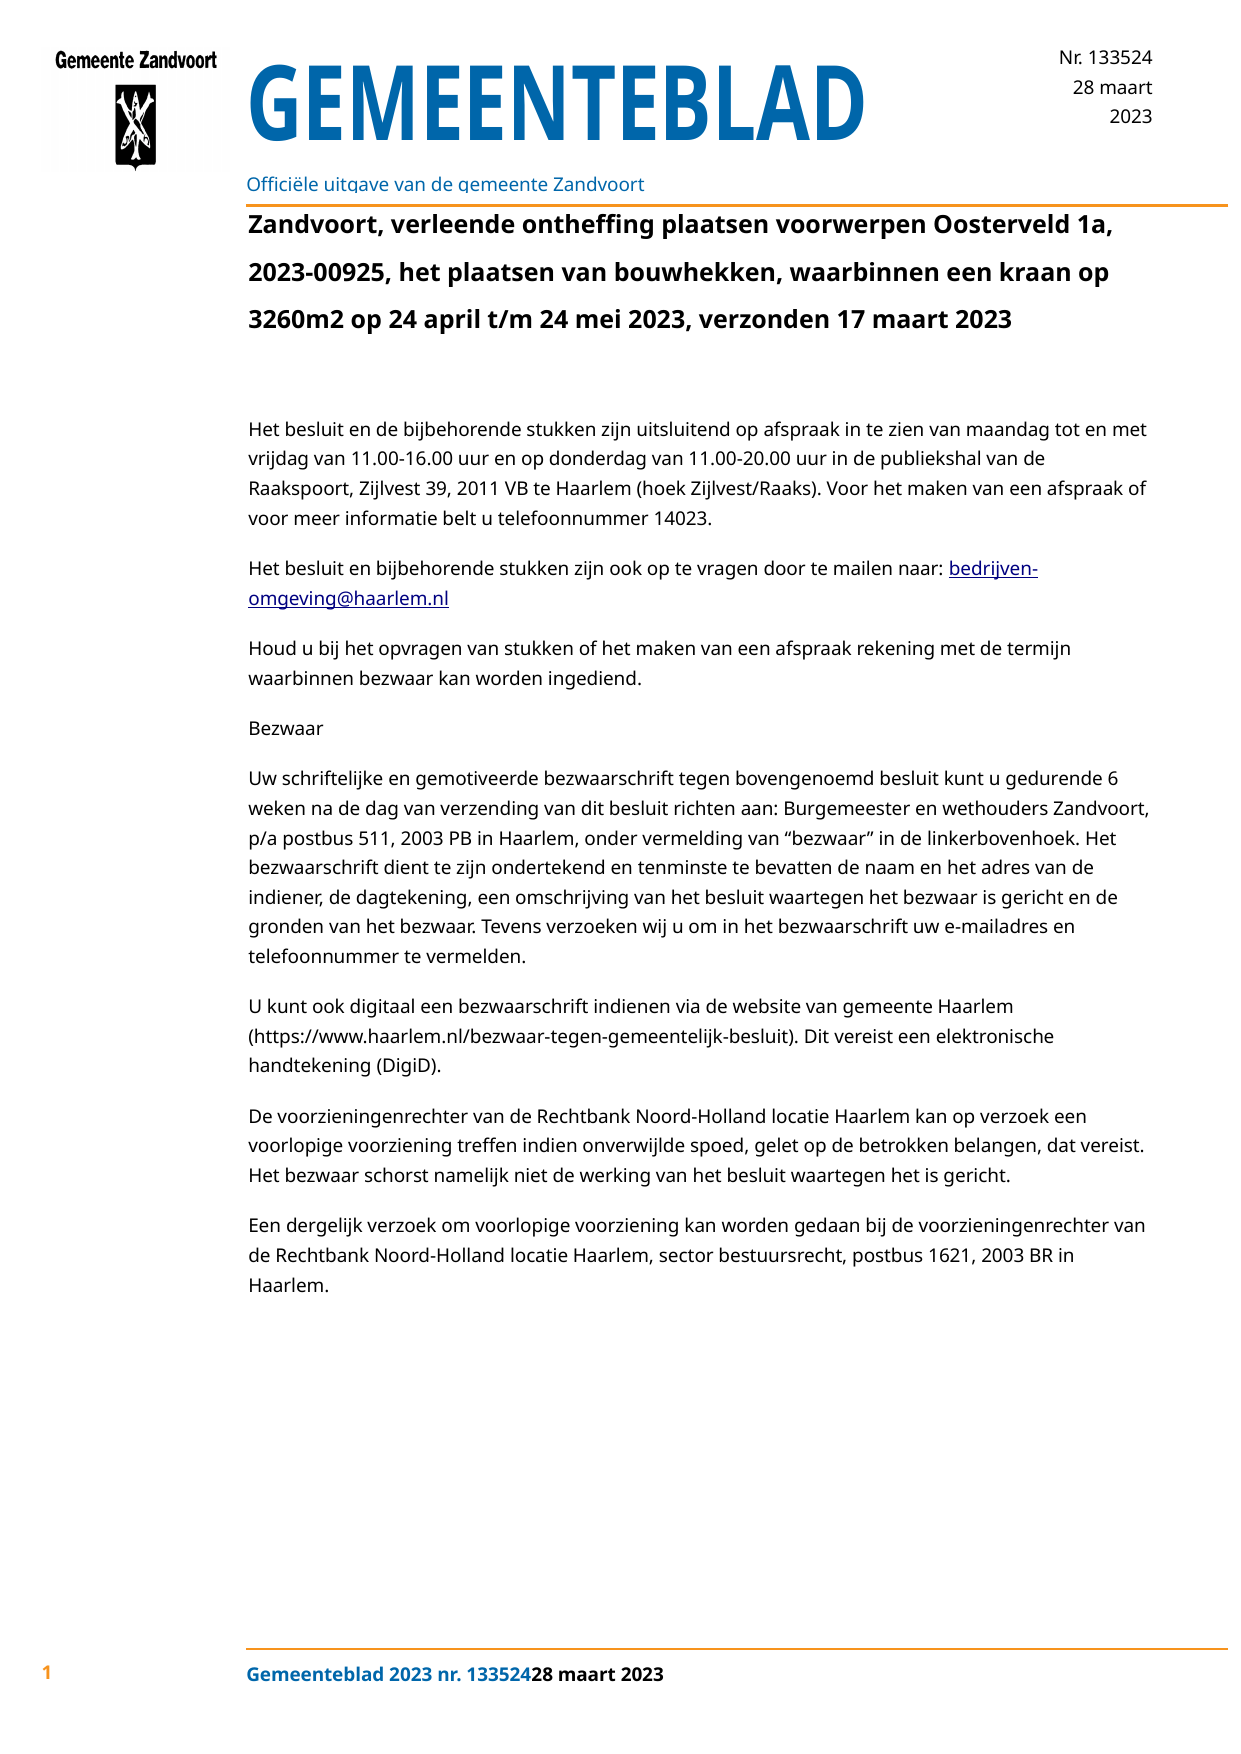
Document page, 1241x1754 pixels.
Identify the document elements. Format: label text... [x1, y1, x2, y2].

text Het besluit en de bijbehorende stukken zijn uitsluitend op afspraak in te zien van maandag tot en met vrijdag van 11.00-16.00 uur en op donderdag van 11.00-20.00 uur in de publiekshal van de Raakspoort, Zijlvest 39, 2011 VB te Haarlem (hoek Zijlvest/Raaks). Voor het maken van een afspraak of voor meer informatie belt u telefoonnummer 14023. [248, 416, 1152, 530]
text Uw schriftelijke en gemotiveerde bezwaarschrift tegen bovengenoemd besluit kunt u gedurende 6 weken na de dag van verzending van dit besluit richten aan: Burgemeester en wethouders Zandvoort, p/a postbus 511, 2003 PB in Haarlem, onder vermelding van “bezwaar” in de linkerbovenhoek. Het bezwaarschrift dient te zijn ondertekend en tenminste te bevatten de naam en het adres van de indiener, de dagtekening, een omschrijving van het besluit waartegen het bezwaar is gericht en de gronden van het bezwaar. Tevens verzoeken wij u om in het bezwaarschrift uw e-mailadres en telefoonnummer te vermelden. [248, 766, 1152, 969]
text Zandvoort, verleende ontheffing plaatsen voorwerpen Oosterveld 1a, 2023-00925, het plaatsen van bouwhekken, waarbinnen een kraan op 3260m2 op 24 april t/m 24 mei 2023, verzonden 17 maart 2023 [248, 207, 1152, 336]
text Bezwaar [248, 715, 1152, 741]
text Houd u bij het opvragen van stukken of het maken van een afspraak rekening met de termijn waarbinnen bezwaar kan worden ingediend. [248, 635, 1152, 690]
text Het besluit en bijbehorende stukken zijn ook op te vragen door te mailen naar: bedrijven-omgeving@haarlem.nl [248, 555, 1152, 610]
text Een dergelijk verzoek om voorlopige voorziening kan worden gedaan bij de voorzieningenrechter van de Rechtbank Noord-Holland locatie Haarlem, sector bestuursrecht, postbus 1621, 2003 BR in Haarlem. [248, 1213, 1152, 1297]
picture [41, 47, 231, 172]
text De voorzieningenrechter van de Rechtbank Noord-Holland locatie Haarlem kan op verzoek een voorlopige voorziening treffen indien onverwijlde spoed, gelet op de betrokken belangen, dat vereist. Het bezwaar schorst namelijk niet de werking van het besluit waartegen het is gericht. [248, 1103, 1152, 1188]
text U kunt ook digitaal een bezwaarschrift indienen via de website van gemeente Haarlem (https://www.haarlem.nl/bezwaar-tegen-gemeentelijk-besluit). Dit vereist een elektronische handtekening (DigiD). [248, 993, 1152, 1078]
